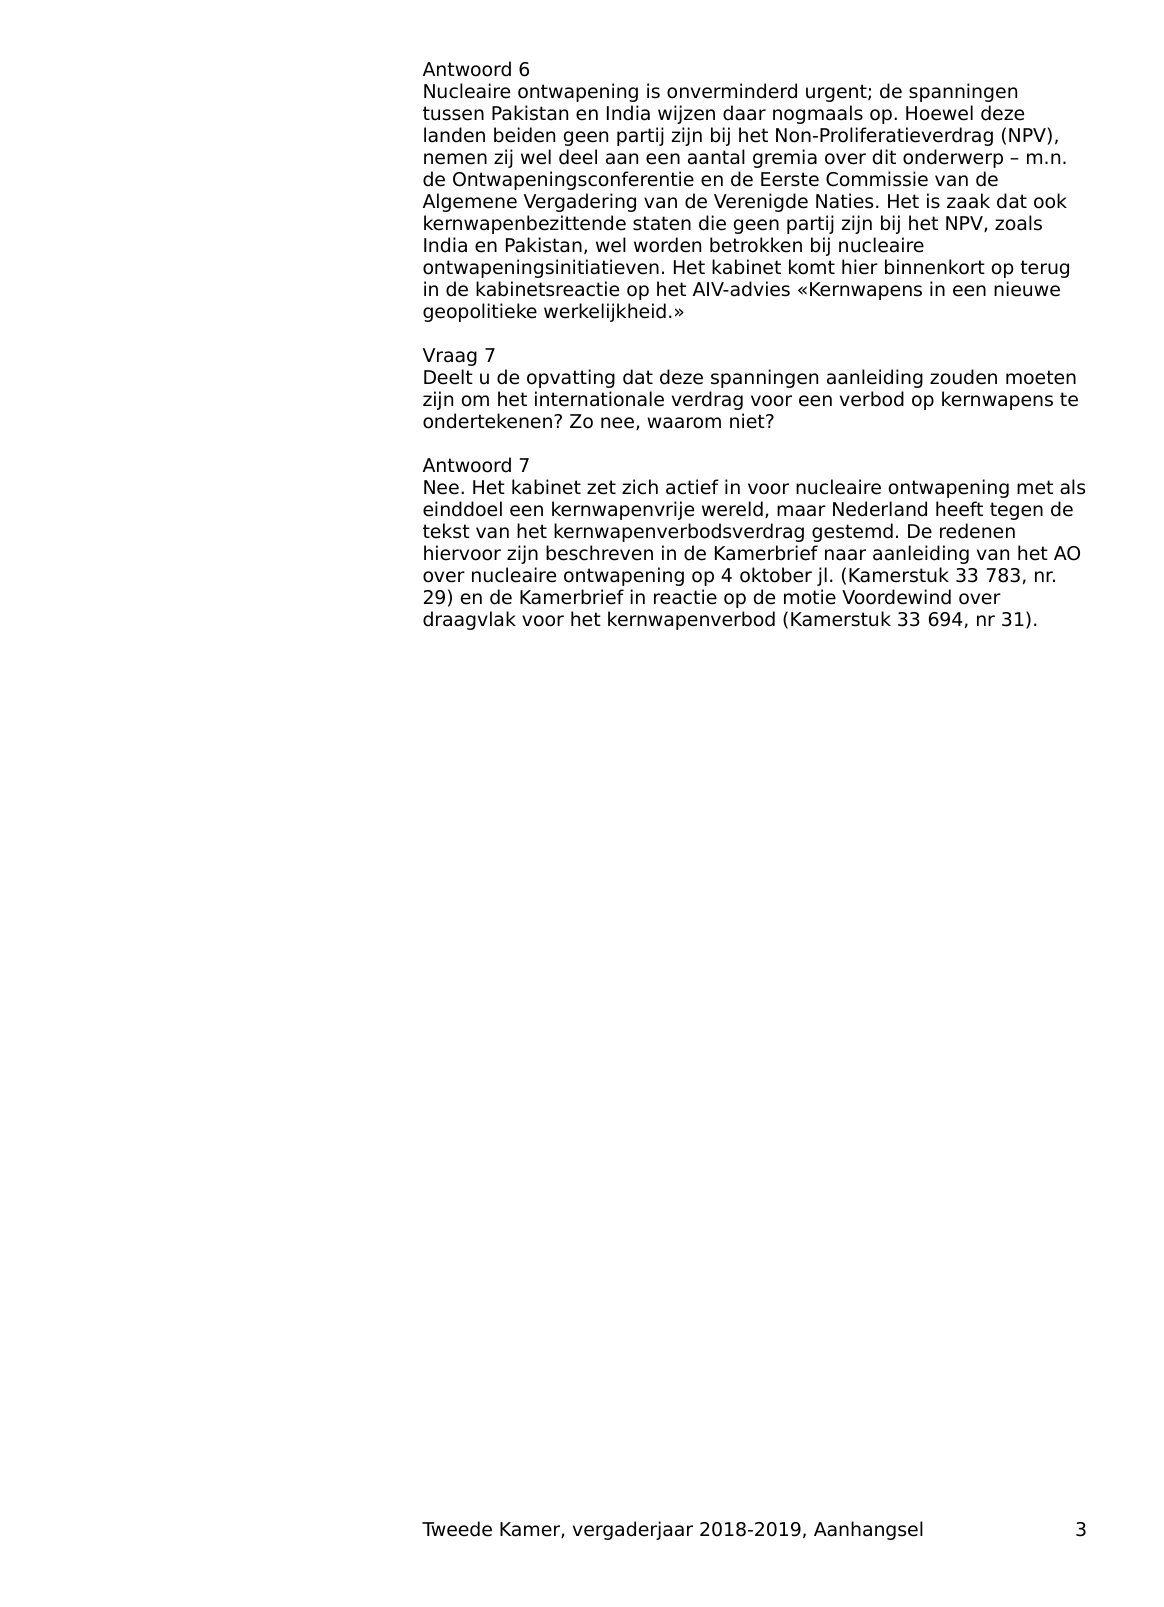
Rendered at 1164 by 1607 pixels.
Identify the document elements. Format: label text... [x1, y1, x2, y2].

text Antwoord 7 [422, 455, 1087, 477]
text Nucleaire ontwapening is onverminderd urgent; de spanningen tussen Pakistan en India wijzen daar nogmaals op. Hoewel deze landen beiden geen partij zijn bij het Non-Proliferatieverdrag (NPV), nemen zij wel deel aan een aantal gremia over dit onderwerp – m.n. de Ontwapeningsconferentie en de Eerste Commissie van de Algemene Vergadering van de Verenigde Naties. Het is zaak dat ook kernwapenbezittende staten die geen partij zijn bij het NPV, zoals India en Pakistan, wel worden betrokken bij nucleaire ontwapeningsinitiatieven. Het kabinet komt hier binnenkort op terug in de kabinetsreactie op het AIV-advies «Kernwapens in een nieuwe geopolitieke werkelijkheid.» [422, 81, 1087, 323]
text Vraag 7 [422, 345, 1087, 367]
text Deelt u de opvatting dat deze spanningen aanleiding zouden moeten zijn om het internationale verdrag voor een verbod op kernwapens te ondertekenen? Zo nee, waarom niet? [422, 367, 1087, 433]
text Nee. Het kabinet zet zich actief in voor nucleaire ontwapening met als einddoel een kernwapenvrije wereld, maar Nederland heeft tegen de tekst van het kernwapenverbodsverdrag gestemd. De redenen hiervoor zijn beschreven in de Kamerbrief naar aanleiding van het AO over nucleaire ontwapening op 4 oktober jl. (Kamerstuk 33 783, nr. 29) en de Kamerbrief in reactie op de motie Voordewind over draagvlak voor het kernwapenverbod (Kamerstuk 33 694, nr 31). [422, 477, 1087, 631]
text Antwoord 6 [422, 59, 1087, 81]
